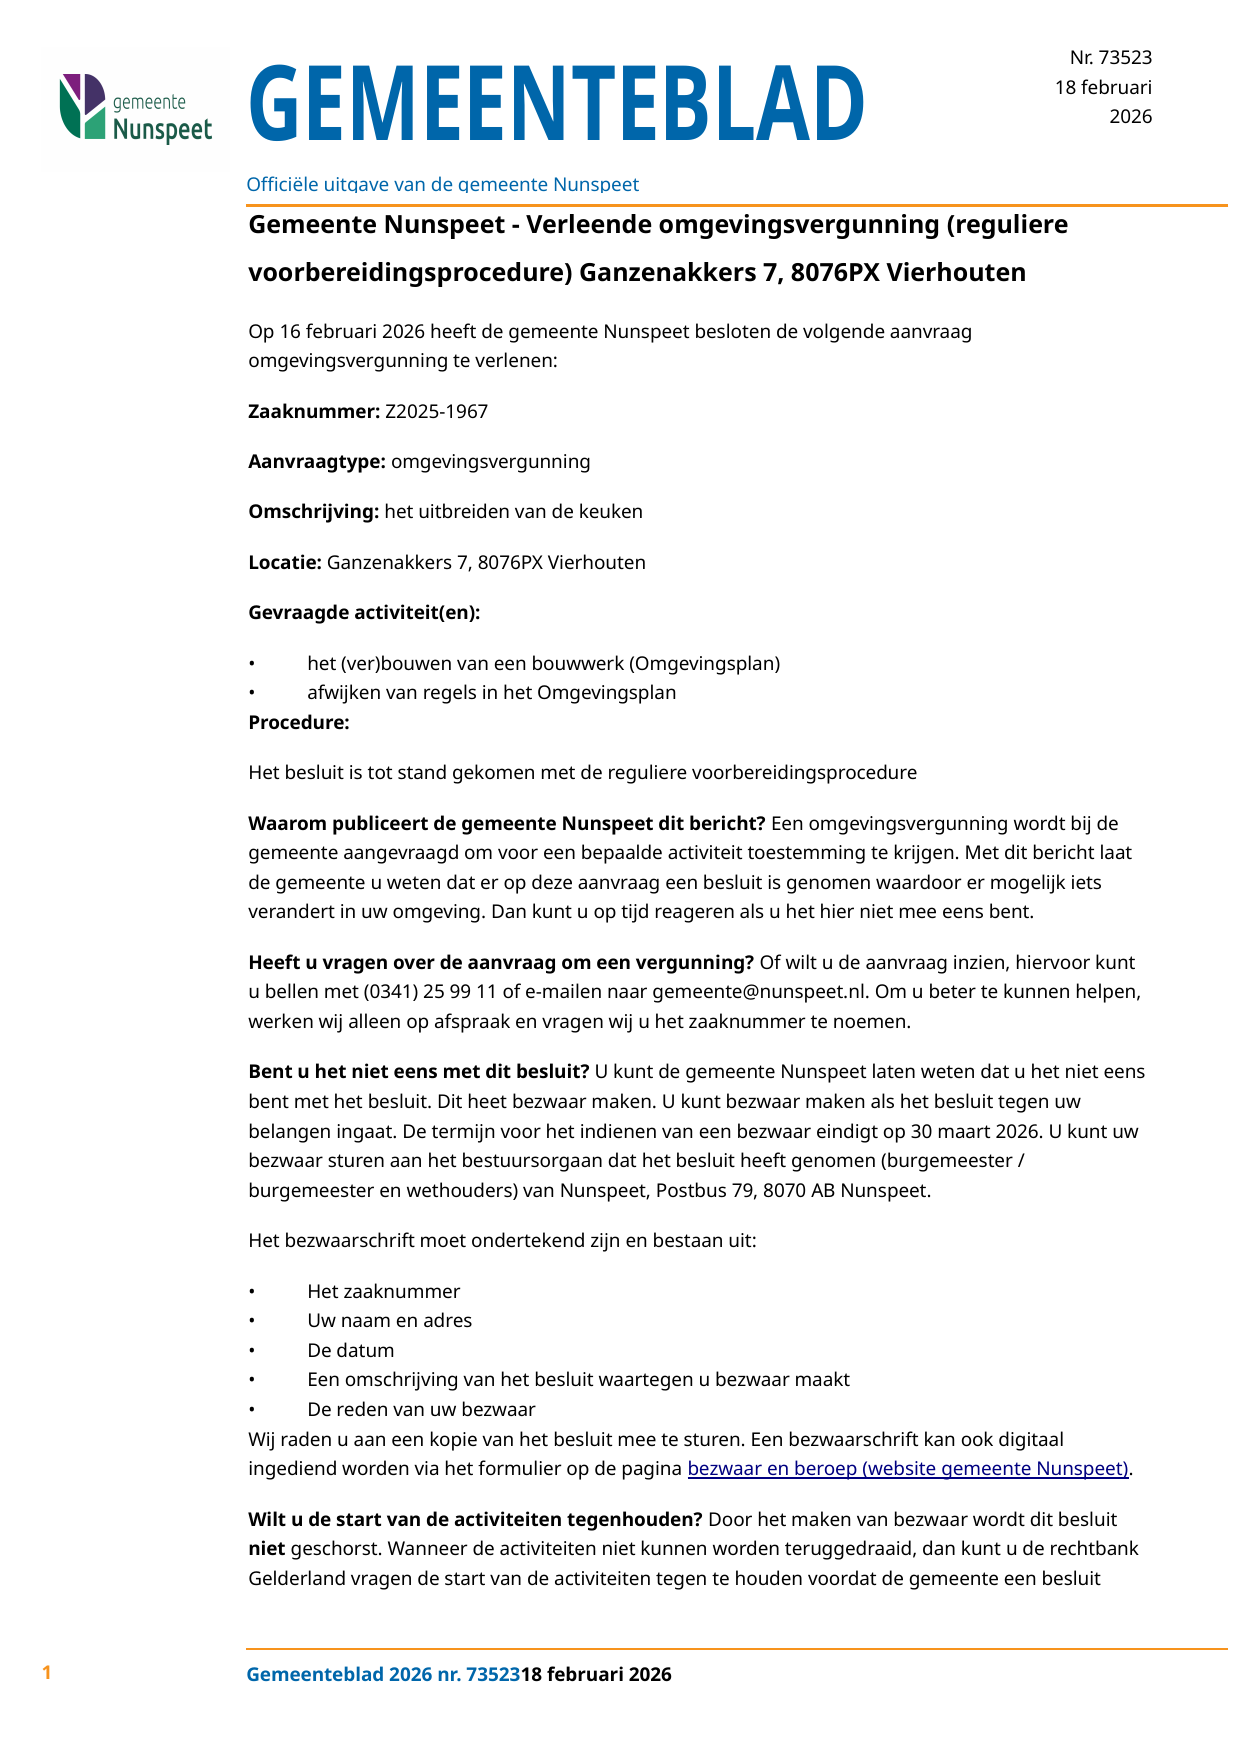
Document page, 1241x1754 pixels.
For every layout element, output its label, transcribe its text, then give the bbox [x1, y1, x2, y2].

text Het besluit is tot stand gekomen met de reguliere voorbereidingsprocedure [248, 759, 1152, 785]
text Waarom publiceert de gemeente Nunspeet dit bericht? Een omgevingsvergunning wordt bij de gemeente aangevraagd om voor een bepaalde activiteit toestemming te krijgen. Met dit bericht laat de gemeente u weten dat er op deze aanvraag een besluit is genomen waardoor er mogelijk iets verandert in uw omgeving. Dan kunt u op tijd reageren als u het hier niet mee eens bent. [248, 810, 1152, 924]
text Wilt u de start van de activiteiten tegenhouden? Door het maken van bezwaar wordt dit besluit niet geschorst. Wanneer de activiteiten niet kunnen worden teruggedraaid, dan kunt u de rechtbank Gelderland vragen de start van de activiteiten tegen te houden voordat de gemeente een besluit [248, 1506, 1152, 1591]
list afwijken van regels in het Omgevingsplan [248, 679, 1152, 705]
text Op 16 februari 2026 heeft de gemeente Nunspeet besloten de volgende aanvraag omgevingsvergunning te verlenen: [248, 318, 1152, 373]
list het (ver)bouwen van een bouwwerk (Omgevingsplan) [248, 650, 1152, 676]
text Het bezwaarschrift moet ondertekend zijn en bestaan uit: [248, 1227, 1152, 1253]
list De datum [248, 1337, 1152, 1363]
text Omschrijving: het uitbreiden van de keuken [248, 499, 1152, 524]
list Uw naam en adres [248, 1307, 1152, 1333]
text Gemeente Nunspeet - Verleende omgevingsvergunning (reguliere voorbereidingsprocedure) Ganzenakkers 7, 8076PX Vierhouten [248, 207, 1152, 288]
text Aanvraagtype: omgevingsvergunning [248, 448, 1152, 474]
text Zaaknummer: Z2025-1967 [248, 398, 1152, 424]
list Een omschrijving van het besluit waartegen u bezwaar maakt [248, 1367, 1152, 1392]
text Gevraagde activiteit(en): [248, 599, 1152, 625]
text Bent u het niet eens met dit besluit? U kunt de gemeente Nunspeet laten weten dat u het niet eens bent met het besluit. Dit heet bezwaar maken. U kunt bezwaar maken als het besluit tegen uw belangen ingaat. De termijn voor het indienen van een bezwaar eindigt op 30 maart 2026. U kunt uw bezwaar sturen aan het bestuursorgaan dat het besluit heeft genomen (burgemeester / burgemeester en wethouders) van Nunspeet, Postbus 79, 8070 AB Nunspeet. [248, 1059, 1152, 1203]
picture [41, 47, 231, 172]
text Locatie: Ganzenakkers 7, 8076PX Vierhouten [248, 549, 1152, 575]
text Procedure: [248, 709, 1152, 735]
text Wij raden u aan een kopie van het besluit mee te sturen. Een bezwaarschrift kan ook digitaal ingediend worden via het formulier op de pagina bezwaar en beroep (website gemeente Nunspeet). [248, 1426, 1152, 1481]
list De reden van uw bezwaar [248, 1396, 1152, 1422]
text Heeft u vragen over de aanvraag om een vergunning? Of wilt u de aanvraag inzien, hiervoor kunt u bellen met (0341) 25 99 11 of e-mailen naar gemeente@nunspeet.nl. Om u beter te kunnen helpen, werken wij alleen op afspraak en vragen wij u het zaaknummer te noemen. [248, 949, 1152, 1034]
list Het zaaknummer [248, 1278, 1152, 1304]
